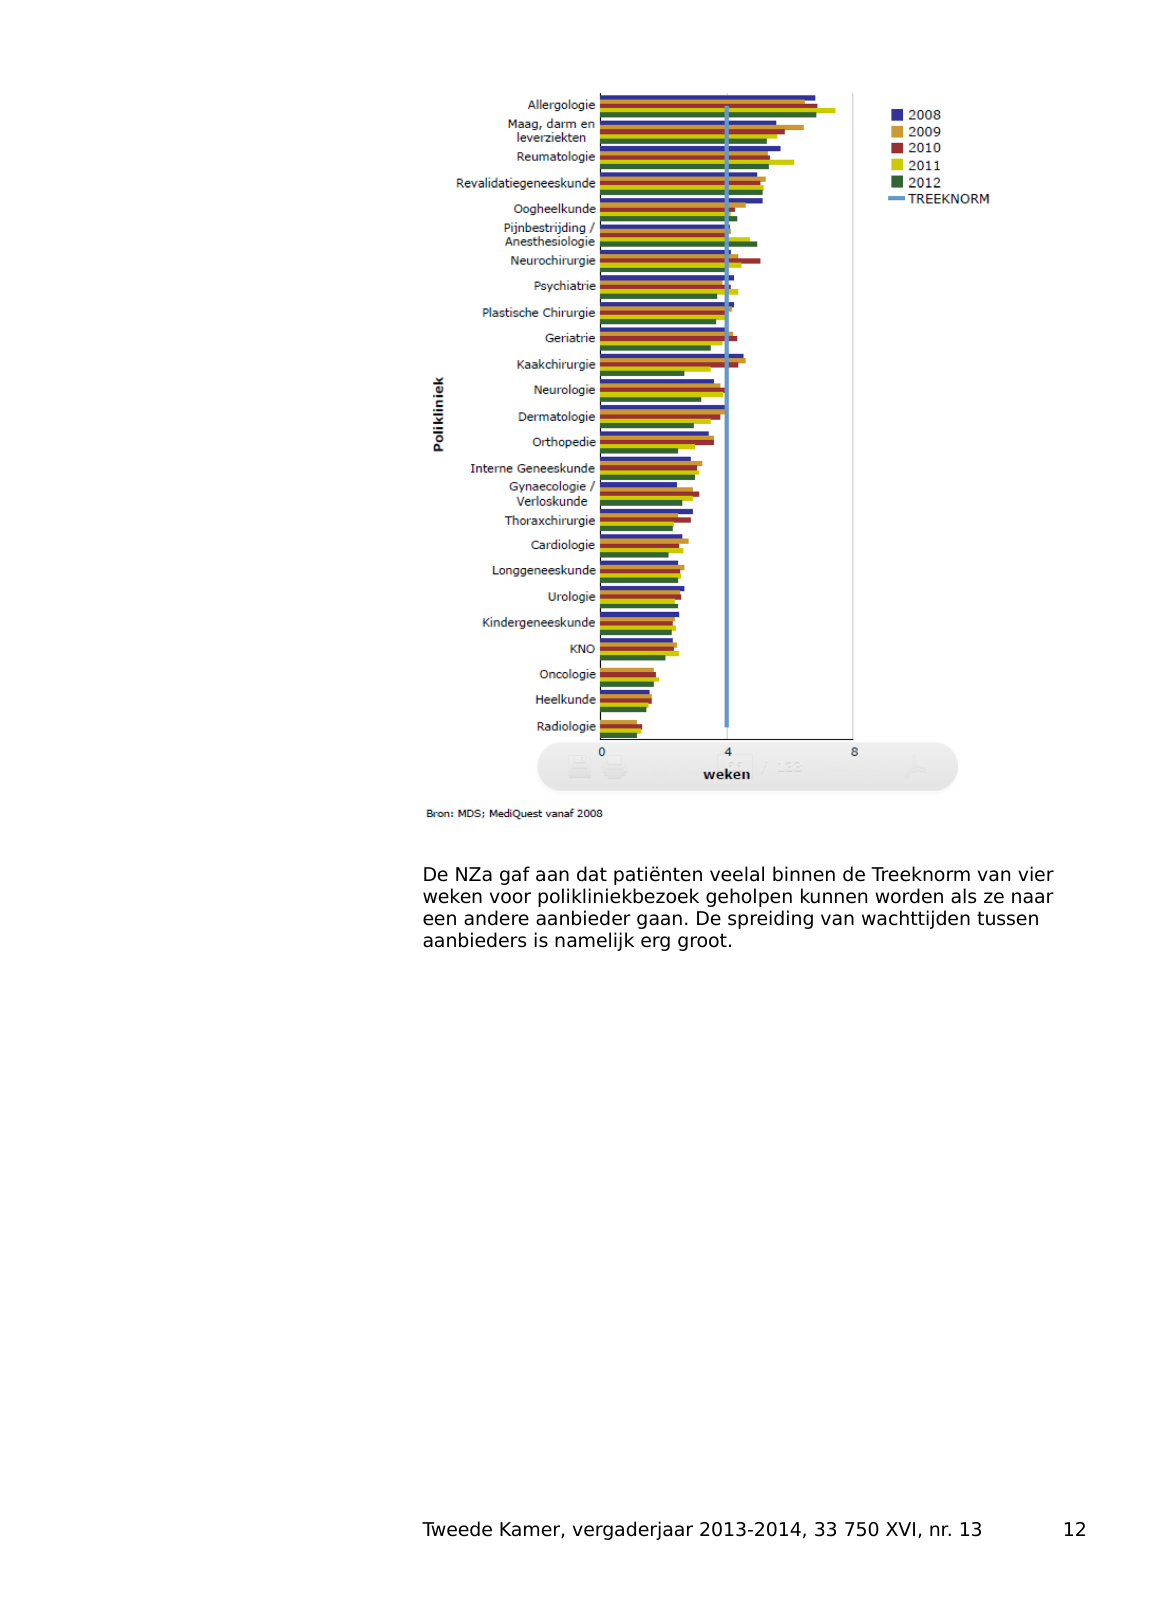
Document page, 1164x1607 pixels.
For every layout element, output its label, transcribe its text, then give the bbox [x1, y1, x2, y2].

picture [422, 81, 1072, 820]
text De NZa gaf aan dat patiënten veelal binnen de Treeknorm van vier weken voor polikliniekbezoek geholpen kunnen worden als ze naar een andere aanbieder gaan. De spreiding van wachttijden tussen aanbieders is namelijk erg groot. [422, 864, 1087, 952]
